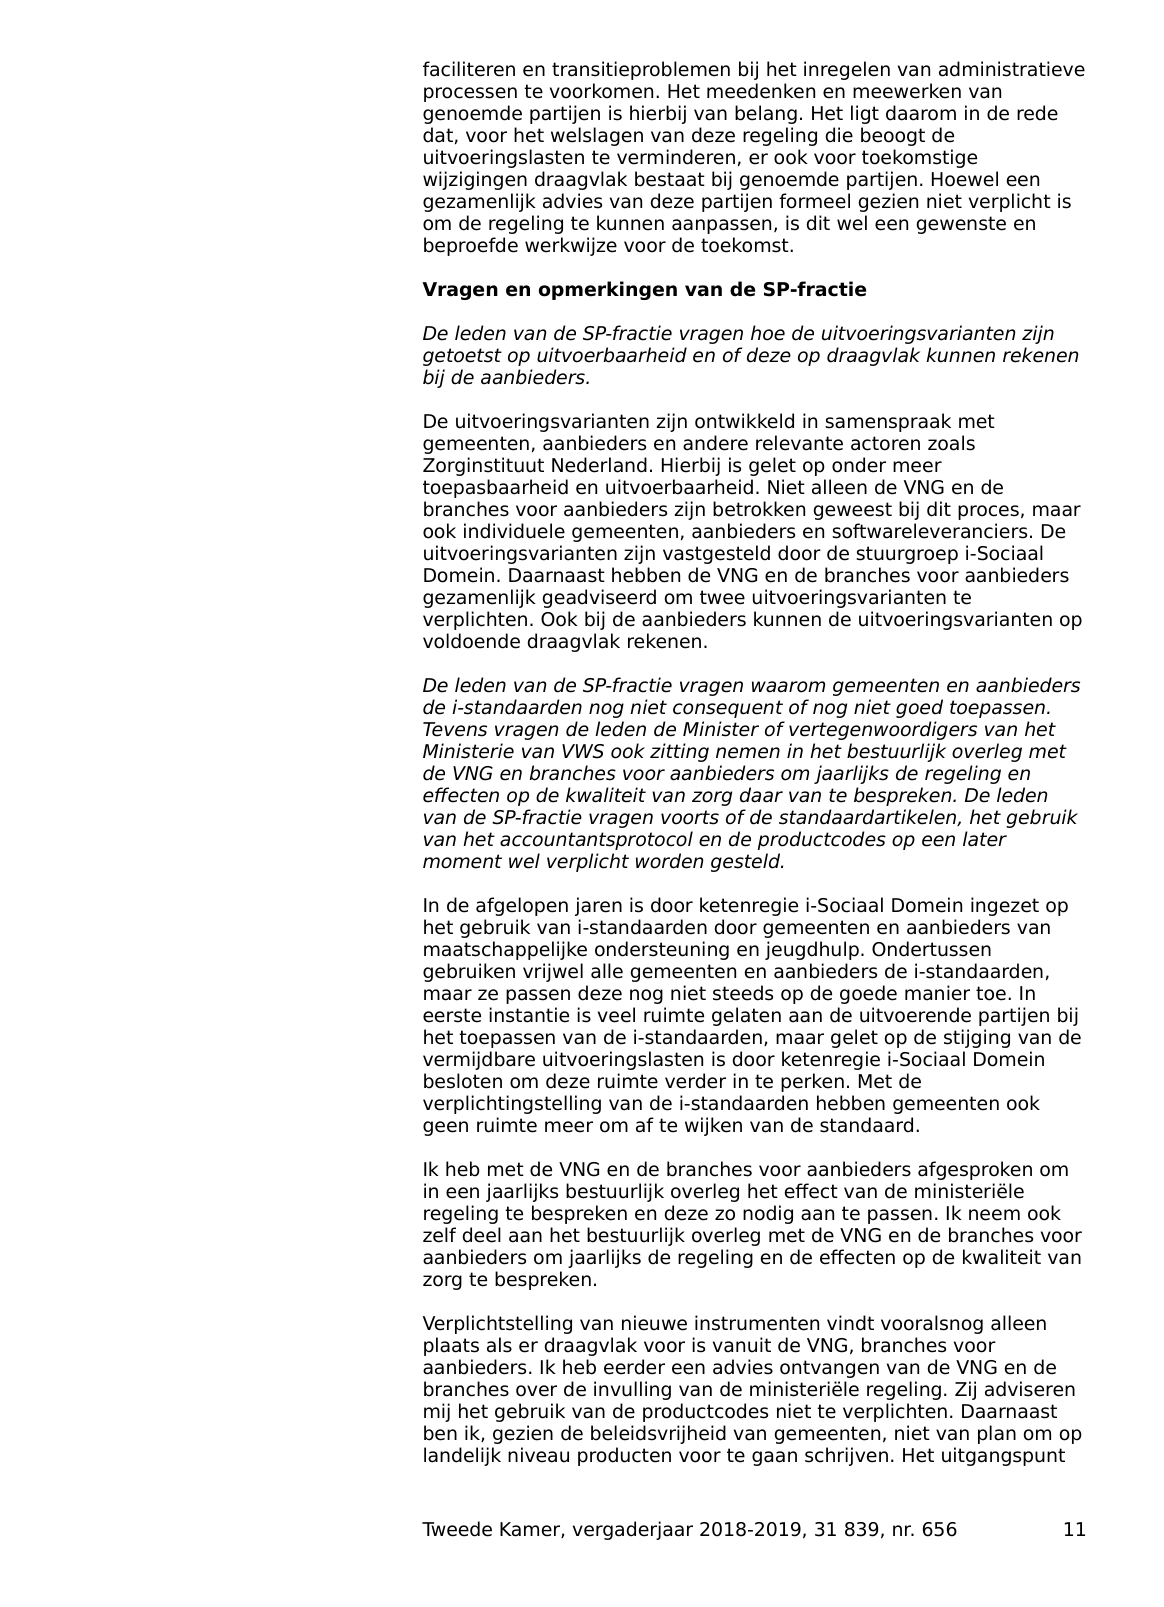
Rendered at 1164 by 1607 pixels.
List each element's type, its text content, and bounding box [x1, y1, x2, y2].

subtitle Vragen en opmerkingen van de SP-fractie [422, 279, 1087, 301]
text Verplichtstelling van nieuwe instrumenten vindt vooralsnog alleen plaats als er draagvlak voor is vanuit de VNG, branches voor aanbieders. Ik heb eerder een advies ontvangen van de VNG en de branches over de invulling van de ministeriële regeling. Zij adviseren mij het gebruik van de productcodes niet te verplichten. Daarnaast ben ik, gezien de beleidsvrijheid van gemeenten, niet van plan om op landelijk niveau producten voor te gaan schrijven. Het uitgangspunt [422, 1313, 1087, 1467]
text De leden van de SP-fractie vragen waarom gemeenten en aanbieders de i-standaarden nog niet consequent of nog niet goed toepassen. Tevens vragen de leden de Minister of vertegenwoordigers van het Ministerie van VWS ook zitting nemen in het bestuurlijk overleg met de VNG en branches voor aanbieders om jaarlijks de regeling en effecten op de kwaliteit van zorg daar van te bespreken. De leden van de SP-fractie vragen voorts of de standaardartikelen, het gebruik van het accountantsprotocol en de productcodes op een later moment wel verplicht worden gesteld. [422, 675, 1087, 873]
text faciliteren en transitieproblemen bij het inregelen van administratieve processen te voorkomen. Het meedenken en meewerken van genoemde partijen is hierbij van belang. Het ligt daarom in de rede dat, voor het welslagen van deze regeling die beoogt de uitvoeringslasten te verminderen, er ook voor toekomstige wijzigingen draagvlak bestaat bij genoemde partijen. Hoewel een gezamenlijk advies van deze partijen formeel gezien niet verplicht is om de regeling te kunnen aanpassen, is dit wel een gewenste en beproefde werkwijze voor de toekomst. [422, 59, 1087, 257]
text Ik heb met de VNG en de branches voor aanbieders afgesproken om in een jaarlijks bestuurlijk overleg het effect van de ministeriële regeling te bespreken en deze zo nodig aan te passen. Ik neem ook zelf deel aan het bestuurlijk overleg met de VNG en de branches voor aanbieders om jaarlijks de regeling en de effecten op de kwaliteit van zorg te bespreken. [422, 1159, 1087, 1291]
text In de afgelopen jaren is door ketenregie i-Sociaal Domein ingezet op het gebruik van i-standaarden door gemeenten en aanbieders van maatschappelijke ondersteuning en jeugdhulp. Ondertussen gebruiken vrijwel alle gemeenten en aanbieders de i-standaarden, maar ze passen deze nog niet steeds op de goede manier toe. In eerste instantie is veel ruimte gelaten aan de uitvoerende partijen bij het toepassen van de i-standaarden, maar gelet op de stijging van de vermijdbare uitvoeringslasten is door ketenregie i-Sociaal Domein besloten om deze ruimte verder in te perken. Met de verplichtingstelling van de i-standaarden hebben gemeenten ook geen ruimte meer om af te wijken van de standaard. [422, 895, 1087, 1137]
text De leden van de SP-fractie vragen hoe de uitvoeringsvarianten zijn getoetst op uitvoerbaarheid en of deze op draagvlak kunnen rekenen bij de aanbieders. [422, 323, 1087, 389]
text De uitvoeringsvarianten zijn ontwikkeld in samenspraak met gemeenten, aanbieders en andere relevante actoren zoals Zorginstituut Nederland. Hierbij is gelet op onder meer toepasbaarheid en uitvoerbaarheid. Niet alleen de VNG en de branches voor aanbieders zijn betrokken geweest bij dit proces, maar ook individuele gemeenten, aanbieders en softwareleveranciers. De uitvoeringsvarianten zijn vastgesteld door de stuurgroep i-Sociaal Domein. Daarnaast hebben de VNG en de branches voor aanbieders gezamenlijk geadviseerd om twee uitvoeringsvarianten te verplichten. Ook bij de aanbieders kunnen de uitvoeringsvarianten op voldoende draagvlak rekenen. [422, 411, 1087, 653]
